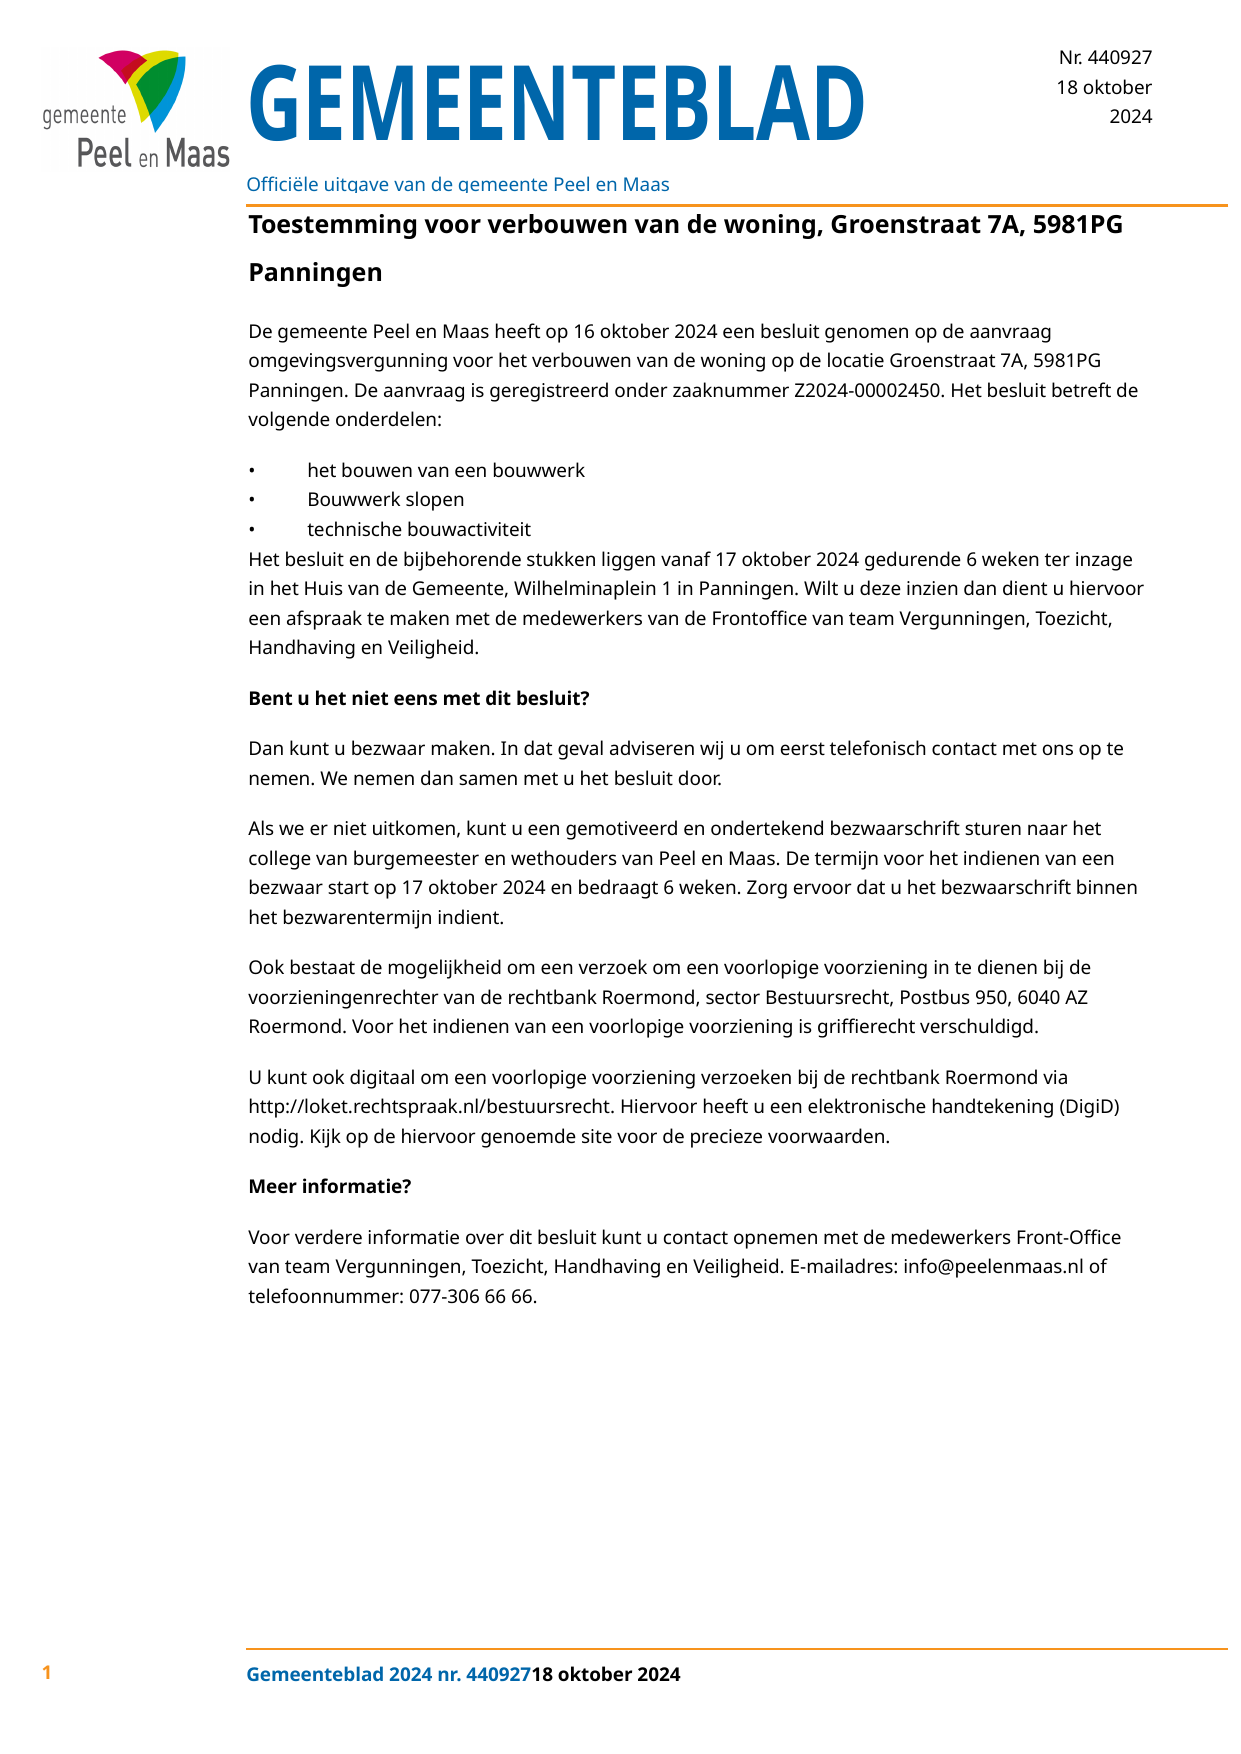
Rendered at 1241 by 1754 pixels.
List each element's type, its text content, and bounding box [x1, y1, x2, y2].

text U kunt ook digitaal om een voorlopige voorziening verzoeken bij de rechtbank Roermond via http://loket.rechtspraak.nl/bestuursrecht. Hiervoor heeft u een elektronische handtekening (DigiD) nodig. Kijk op de hiervoor genoemde site voor de precieze voorwaarden. [248, 1064, 1152, 1149]
text Ook bestaat de mogelijkheid om een verzoek om een voorlopige voorziening in te dienen bij de voorzieningenrechter van de rechtbank Roermond, sector Bestuursrecht, Postbus 950, 6040 AZ Roermond. Voor het indienen van een voorlopige voorziening is griffierecht verschuldigd. [248, 954, 1152, 1039]
text Als we er niet uitkomen, kunt u een gemotiveerd en ondertekend bezwaarschrift sturen naar het college van burgemeester en wethouders van Peel en Maas. De termijn voor het indienen van een bezwaar start op 17 oktober 2024 en bedraagt 6 weken. Zorg ervoor dat u het bezwaarschrift binnen het bezwarentermijn indient. [248, 815, 1152, 930]
text Meer informatie? [248, 1174, 1152, 1199]
text De gemeente Peel en Maas heeft op 16 oktober 2024 een besluit genomen op de aanvraag omgevingsvergunning voor het verbouwen van de woning op de locatie Groenstraat 7A, 5981PG Panningen. De aanvraag is geregistreerd onder zaaknummer Z2024-00002450. Het besluit betreft de volgende onderdelen: [248, 318, 1152, 432]
text Bent u het niet eens met dit besluit? [248, 685, 1152, 711]
text Het besluit en de bijbehorende stukken liggen vanaf 17 oktober 2024 gedurende 6 weken ter inzage in het Huis van de Gemeente, Wilhelminaplein 1 in Panningen. Wilt u deze inzien dan dient u hiervoor een afspraak te maken met de medewerkers van de Frontoffice van team Vergunningen, Toezicht, Handhaving en Veiligheid. [248, 546, 1152, 660]
text Toestemming voor verbouwen van de woning, Groenstraat 7A, 5981PG Panningen [248, 207, 1152, 288]
text Voor verdere informatie over dit besluit kunt u contact opnemen met de medewerkers Front-Office van team Vergunningen, Toezicht, Handhaving en Veiligheid. E-mailadres: info@peelenmaas.nl of telefoonnummer: 077-306 66 66. [248, 1224, 1152, 1309]
list het bouwen van een bouwwerk [248, 457, 1152, 483]
list Bouwwerk slopen [248, 487, 1152, 512]
text Dan kunt u bezwaar maken. In dat geval adviseren wij u om eerst telefonisch contact met ons op te nemen. We nemen dan samen met u het besluit door. [248, 735, 1152, 791]
list technische bouwactiviteit [248, 516, 1152, 542]
picture [41, 47, 231, 172]
